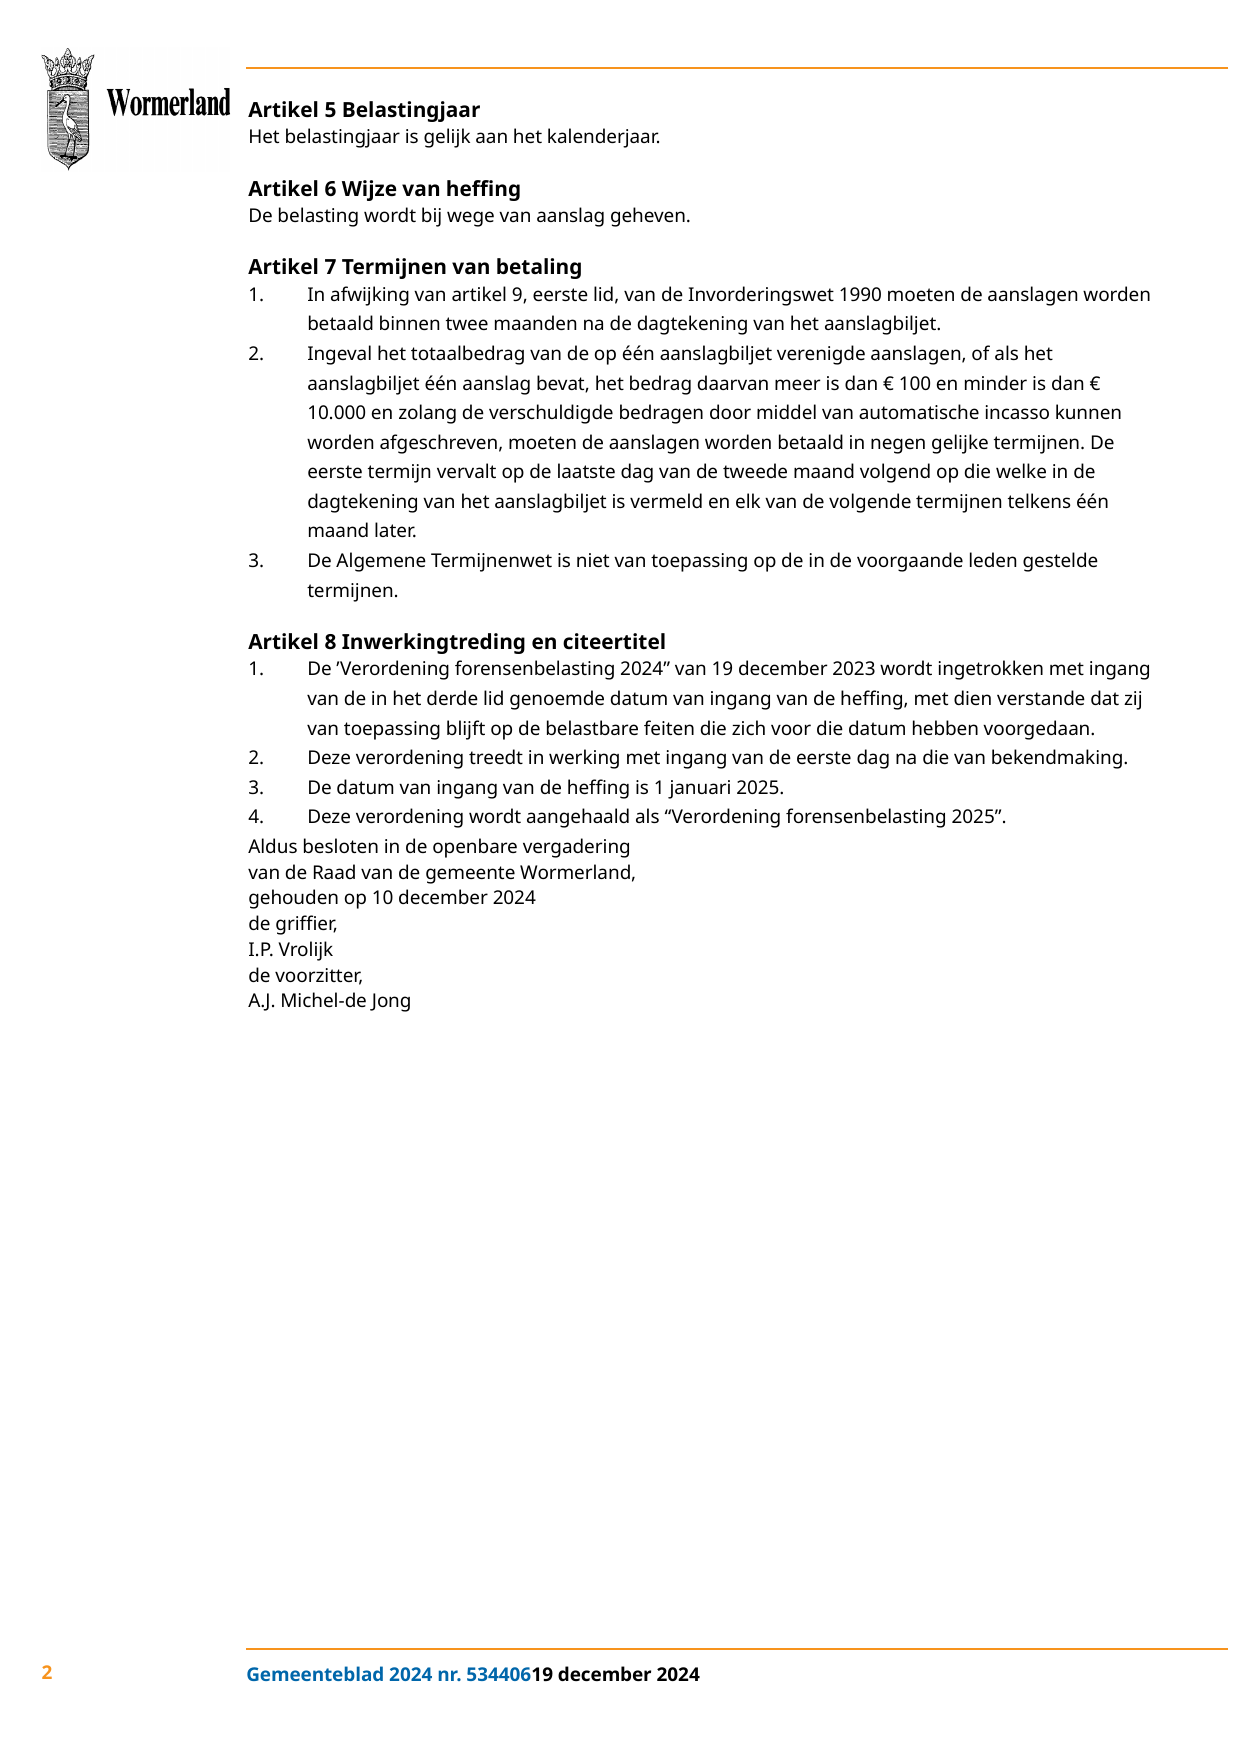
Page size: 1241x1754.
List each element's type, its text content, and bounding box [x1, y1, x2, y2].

text de voorzitter, [248, 962, 1152, 987]
text Artikel 6 Wijze van heffing [248, 174, 1152, 202]
text gehouden op 10 december 2024 [248, 884, 1152, 910]
list Deze verordening treedt in werking met ingang van de eerste dag na die van bekendmaking. [248, 744, 1152, 770]
text de griffier, [248, 910, 1152, 936]
text Artikel 7 Termijnen van betaling [248, 252, 1152, 281]
text Het belastingjaar is gelijk aan het kalenderjaar. [248, 123, 1152, 149]
list De datum van ingang van de heffing is 1 januari 2025. [248, 774, 1152, 800]
list De Algemene Termijnenwet is niet van toepassing op de in de voorgaande leden gestelde termijnen. [248, 547, 1152, 602]
text I.P. Vrolijk [248, 936, 1152, 962]
text Artikel 8 Inwerkingtreding en citeertitel [248, 627, 1152, 656]
text Artikel 5 Belastingjaar [248, 95, 1152, 123]
list Ingeval het totaalbedrag van de op één aanslagbiljet verenigde aanslagen, of als het aanslagbiljet één aanslag bevat, het bedrag daarvan meer is dan € 100 en minder is dan € 10.000 en zolang de verschuldigde bedragen door middel van automatische incasso kunnen worden afgeschreven, moeten de aanslagen worden betaald in negen gelijke termijnen. De eerste termijn vervalt op de laatste dag van de tweede maand volgend op die welke in de dagtekening van het aanslagbiljet is vermeld en elk van de volgende termijnen telkens één maand later. [248, 340, 1152, 543]
text A.J. Michel-de Jong [248, 987, 1152, 1013]
list De ’Verordening forensenbelasting 2024” van 19 december 2023 wordt ingetrokken met ingang van de in het derde lid genoemde datum van ingang van de heffing, met dien verstande dat zij van toepassing blijft op de belastbare feiten die zich voor die datum hebben voorgedaan. [248, 656, 1152, 741]
text van de Raad van de gemeente Wormerland, [248, 859, 1152, 884]
list In afwijking van artikel 9, eerste lid, van de Invorderingswet 1990 moeten de aanslagen worden betaald binnen twee maanden na de dagtekening van het aanslagbiljet. [248, 281, 1152, 336]
list Deze verordening wordt aangehaald als “Verordening forensenbelasting 2025”. [248, 803, 1152, 829]
picture [41, 47, 231, 172]
text Aldus besloten in de openbare vergadering [248, 833, 1152, 859]
text De belasting wordt bij wege van aanslag geheven. [248, 202, 1152, 228]
